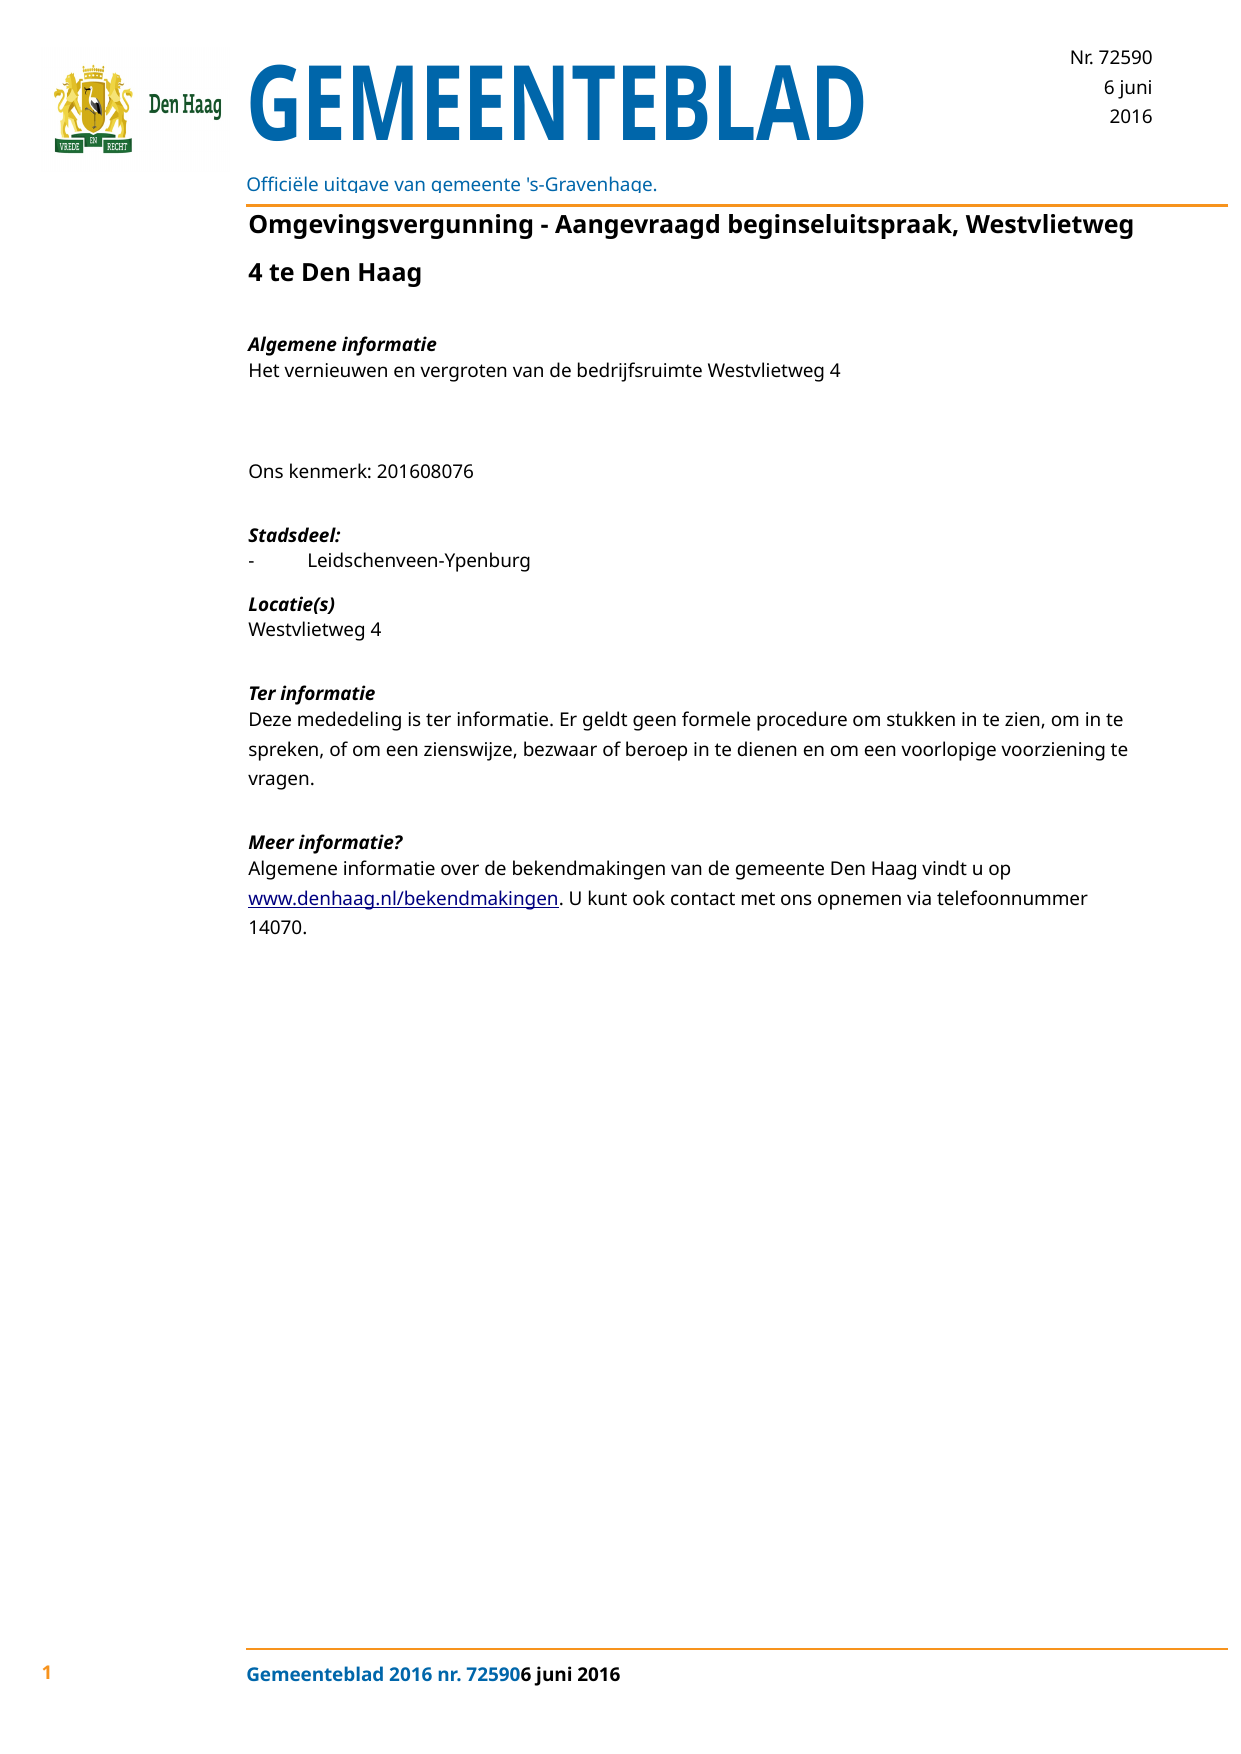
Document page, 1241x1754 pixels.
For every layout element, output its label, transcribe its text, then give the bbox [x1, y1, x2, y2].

text Algemene informatie over de bekendmakingen van de gemeente Den Haag vindt u op www.denhaag.nl/bekendmakingen. U kunt ook contact met ons opnemen via telefoonnummer 14070. [248, 855, 1152, 940]
picture [41, 47, 231, 172]
list Leidschenveen-Ypenburg [248, 548, 1152, 573]
text Deze mededeling is ter informatie. Er geldt geen formele procedure om stukken in te zien, om in te spreken, of om een zienswijze, bezwaar of beroep in te dienen en om een voorlopige voorziening te vragen. [248, 706, 1152, 791]
text Ons kenmerk: 201608076 [248, 458, 1152, 484]
text Locatie(s) [248, 591, 1152, 617]
text Omgevingsvergunning - Aangevraagd beginseluitspraak, Westvlietweg 4 te Den Haag [248, 207, 1152, 288]
text Stadsdeel: [248, 522, 1152, 548]
text Westvlietweg 4 [248, 617, 1152, 642]
text Algemene informatie [248, 331, 1152, 357]
text Het vernieuwen en vergroten van de bedrijfsruimte Westvlietweg 4 [248, 357, 1152, 383]
text Ter informatie [248, 681, 1152, 706]
text Meer informatie? [248, 829, 1152, 855]
